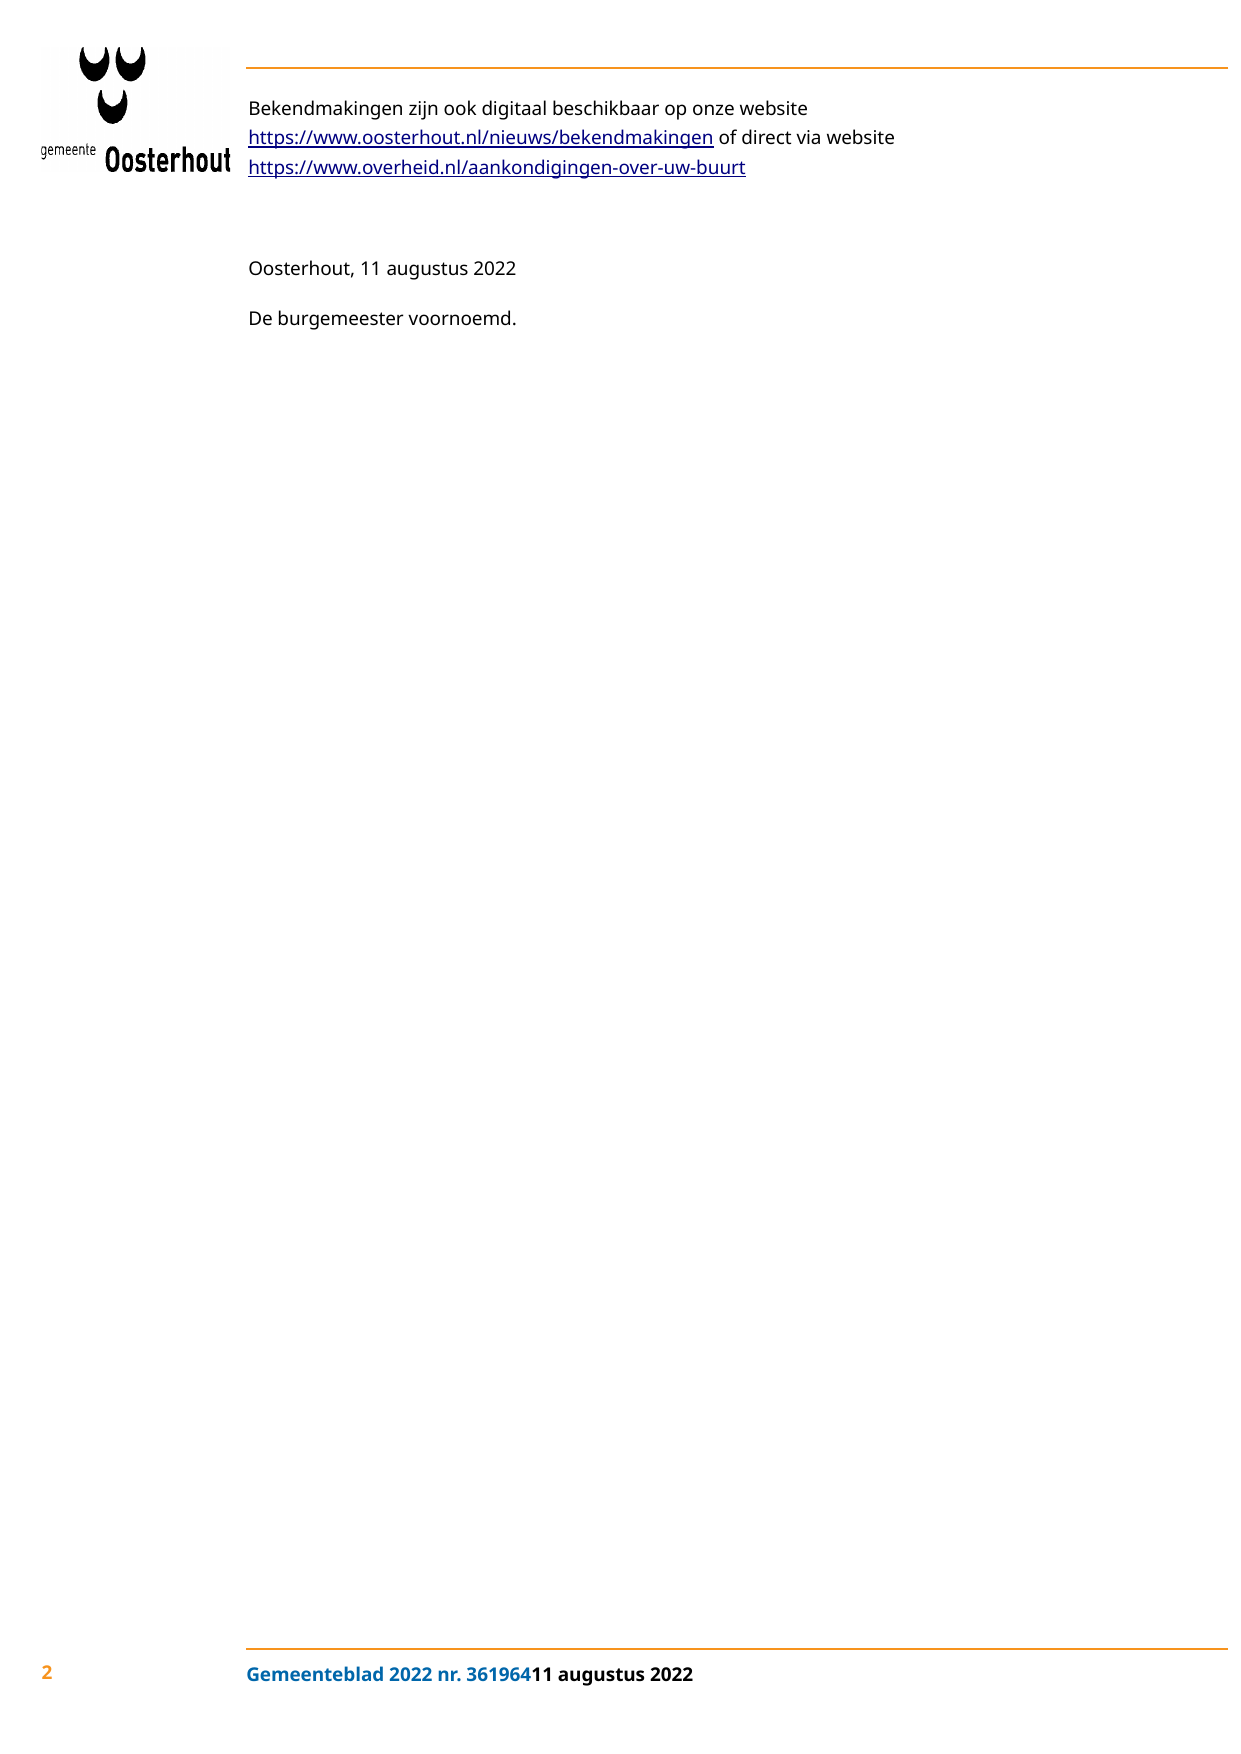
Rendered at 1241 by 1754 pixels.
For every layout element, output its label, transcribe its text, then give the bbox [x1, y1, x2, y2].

picture [41, 47, 231, 172]
text Bekendmakingen zijn ook digitaal beschikbaar op onze website https://www.oosterhout.nl/nieuws/bekendmakingen of direct via website https://www.overheid.nl/aankondigingen-over-uw-buurt [248, 95, 1152, 180]
text De burgemeester voornoemd. [248, 305, 1152, 331]
text Oosterhout, 11 augustus 2022 [248, 255, 1152, 281]
